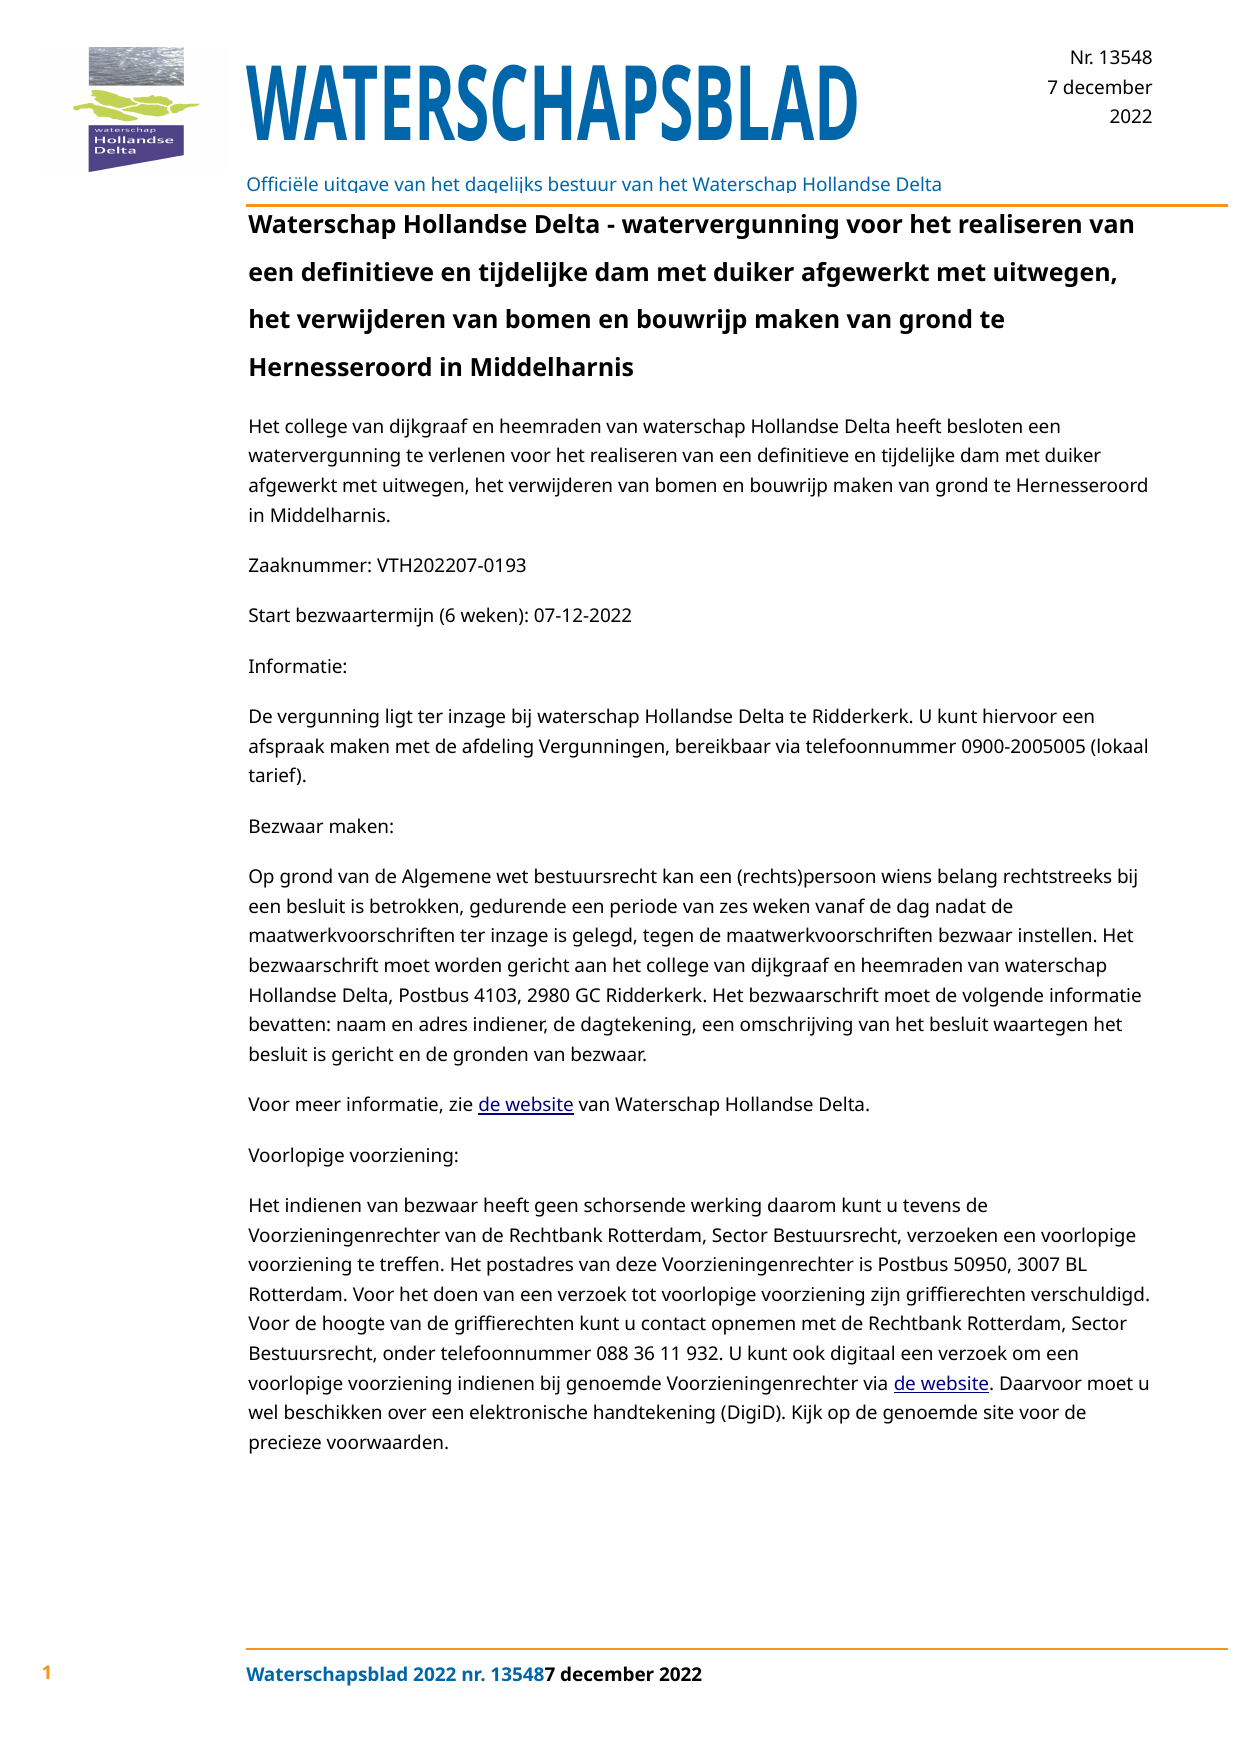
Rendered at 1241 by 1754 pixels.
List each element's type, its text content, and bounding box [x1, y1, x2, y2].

text Voorlopige voorziening: [248, 1142, 1152, 1168]
text Waterschap Hollandse Delta - watervergunning voor het realiseren van een definitieve en tijdelijke dam met duiker afgewerkt met uitwegen, het verwijderen van bomen en bouwrijp maken van grond te Hernesseroord in Middelharnis [248, 207, 1152, 384]
text Voor meer informatie, zie de website van Waterschap Hollandse Delta. [248, 1091, 1152, 1117]
text Op grond van de Algemene wet bestuursrecht kan een (rechts)persoon wiens belang rechtstreeks bij een besluit is betrokken, gedurende een periode van zes weken vanaf de dag nadat de maatwerkvoorschriften ter inzage is gelegd, tegen de maatwerkvoorschriften bezwaar instellen. Het bezwaarschrift moet worden gericht aan het college van dijkgraaf en heemraden van waterschap Hollandse Delta, Postbus 4103, 2980 GC Ridderkerk. Het bezwaarschrift moet de volgende informatie bevatten: naam en adres indiener, de dagtekening, een omschrijving van het besluit waartegen het besluit is gericht en de gronden van bezwaar. [248, 863, 1152, 1067]
text Het college van dijkgraaf en heemraden van waterschap Hollandse Delta heeft besloten een watervergunning te verlenen voor het realiseren van een definitieve en tijdelijke dam met duiker afgewerkt met uitwegen, het verwijderen van bomen en bouwrijp maken van grond te Hernesseroord in Middelharnis. [248, 413, 1152, 528]
picture [41, 47, 231, 172]
text Het indienen van bezwaar heeft geen schorsende werking daarom kunt u tevens de Voorzieningenrechter van de Rechtbank Rotterdam, Sector Bestuursrecht, verzoeken een voorlopige voorziening te treffen. Het postadres van deze Voorzieningenrechter is Postbus 50950, 3007 BL Rotterdam. Voor het doen van een verzoek tot voorlopige voorziening zijn griffierechten verschuldigd. Voor de hoogte van de griffierechten kunt u contact opnemen met de Rechtbank Rotterdam, Sector Bestuursrecht, onder telefoonnummer 088 36 11 932. U kunt ook digitaal een verzoek om een voorlopige voorziening indienen bij genoemde Voorzieningenrechter via de website. Daarvoor moet u wel beschikken over een elektronische handtekening (DigiD). Kijk op de genoemde site voor de precieze voorwaarden. [248, 1192, 1152, 1455]
text De vergunning ligt ter inzage bij waterschap Hollandse Delta te Ridderkerk. U kunt hiervoor een afspraak maken met de afdeling Vergunningen, bereikbaar via telefoonnummer 0900-2005005 (lokaal tarief). [248, 703, 1152, 788]
text Informatie: [248, 653, 1152, 679]
text Zaaknummer: VTH202207-0193 [248, 552, 1152, 578]
text Bezwaar maken: [248, 813, 1152, 839]
text Start bezwaartermijn (6 weken): 07-12-2022 [248, 603, 1152, 628]
